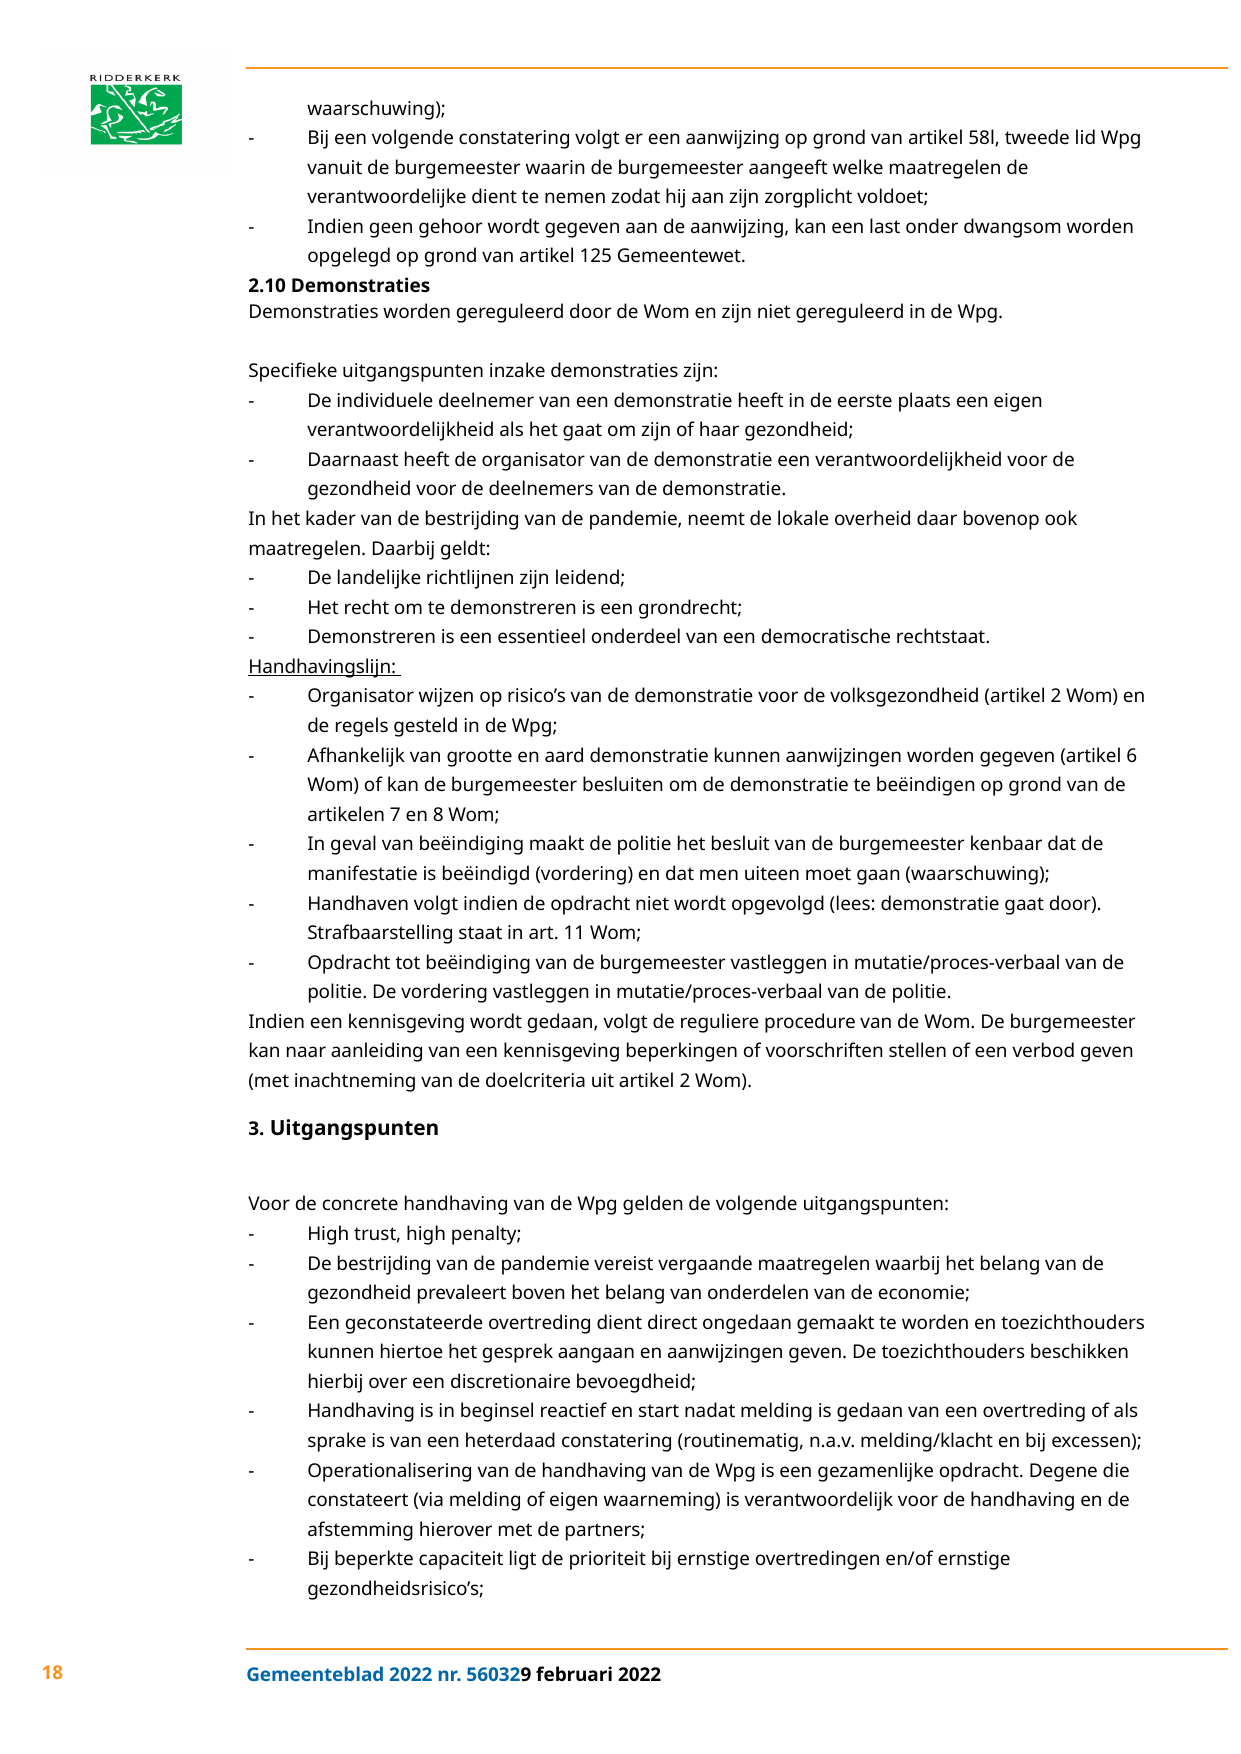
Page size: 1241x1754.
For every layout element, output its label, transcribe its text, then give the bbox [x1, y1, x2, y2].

list Handhaven volgt indien de opdracht niet wordt opgevolgd (lees: demonstratie gaat door). Strafbaarstelling staat in art. 11 Wom; [248, 890, 1152, 945]
list In geval van beëindiging maakt de politie het besluit van de burgemeester kenbaar dat de manifestatie is beëindigd (vordering) en dat men uiteen moet gaan (waarschuwing); [248, 831, 1152, 886]
list Demonstreren is een essentieel onderdeel van een democratische rechtstaat. [248, 623, 1152, 649]
list Organisator wijzen op risico’s van de demonstratie voor de volksgezondheid (artikel 2 Wom) en de regels gesteld in de Wpg; [248, 683, 1152, 738]
list Indien geen gehoor wordt gegeven aan de aanwijzing, kan een last onder dwangsom worden opgelegd op grond van artikel 125 Gemeentewet. [248, 213, 1152, 268]
list Een geconstateerde overtreding dient direct ongedaan gemaakt te worden en toezichthouders kunnen hiertoe het gesprek aangaan en aanwijzingen geven. De toezichthouders beschikken hierbij over een discretionaire bevoegdheid; [248, 1309, 1152, 1394]
list waarschuwing); [248, 95, 1152, 121]
text In het kader van de bestrijding van de pandemie, neemt de lokale overheid daar bovenop ook maatregelen. Daarbij geldt: [248, 505, 1152, 560]
list De bestrijding van de pandemie vereist vergaande maatregelen waarbij het belang van de gezondheid prevaleert boven het belang van onderdelen van de economie; [248, 1250, 1152, 1305]
list De landelijke richtlijnen zijn leidend; [248, 564, 1152, 590]
list Handhaving is in beginsel reactief en start nadat melding is gedaan van een overtreding of als sprake is van een heterdaad constatering (routinematig, n.a.v. melding/klacht en bij excessen); [248, 1398, 1152, 1453]
text 2.10 Demonstraties [248, 272, 1152, 298]
list Het recht om te demonstreren is een grondrecht; [248, 594, 1152, 619]
list Daarnaast heeft de organisator van de demonstratie een verantwoordelijkheid voor de gezondheid voor de deelnemers van de demonstratie. [248, 446, 1152, 501]
list De individuele deelnemer van een demonstratie heeft in de eerste plaats een eigen verantwoordelijkheid als het gaat om zijn of haar gezondheid; [248, 387, 1152, 442]
list Opdracht tot beëindiging van de burgemeester vastleggen in mutatie/proces-verbaal van de politie. De vordering vastleggen in mutatie/proces-verbaal van de politie. [248, 949, 1152, 1004]
list Bij een volgende constatering volgt er een aanwijzing op grond van artikel 58l, tweede lid Wpg vanuit de burgemeester waarin de burgemeester aangeeft welke maatregelen de verantwoordelijke dient te nemen zodat hij aan zijn zorgplicht voldoet; [248, 124, 1152, 209]
list Bij beperkte capaciteit ligt de prioriteit bij ernstige overtredingen en/of ernstige gezondheidsrisico’s; [248, 1546, 1152, 1601]
text Voor de concrete handhaving van de Wpg gelden de volgende uitgangspunten: [248, 1191, 1152, 1216]
text Indien een kennisgeving wordt gedaan, volgt de reguliere procedure van de Wom. De burgemeester kan naar aanleiding van een kennisgeving beperkingen of voorschriften stellen of een verbod geven (met inachtneming van de doelcriteria uit artikel 2 Wom). [248, 1008, 1152, 1093]
list Afhankelijk van grootte en aard demonstratie kunnen aanwijzingen worden gegeven (artikel 6 Wom) of kan de burgemeester besluiten om de demonstratie te beëindigen op grond van de artikelen 7 en 8 Wom; [248, 742, 1152, 827]
text Demonstraties worden gereguleerd door de Wom en zijn niet gereguleerd in de Wpg. [248, 298, 1152, 324]
list Operationalisering van de handhaving van de Wpg is een gezamenlijke opdracht. Degene die constateert (via melding of eigen waarneming) is verantwoordelijk voor de handhaving en de afstemming hierover met de partners; [248, 1457, 1152, 1542]
picture [41, 47, 231, 172]
text Handhavingslijn: [248, 653, 1152, 679]
text Specifieke uitgangspunten inzake demonstraties zijn: [248, 357, 1152, 383]
text 3. Uitgangspunten [248, 1113, 1152, 1141]
list High trust, high penalty; [248, 1220, 1152, 1246]
